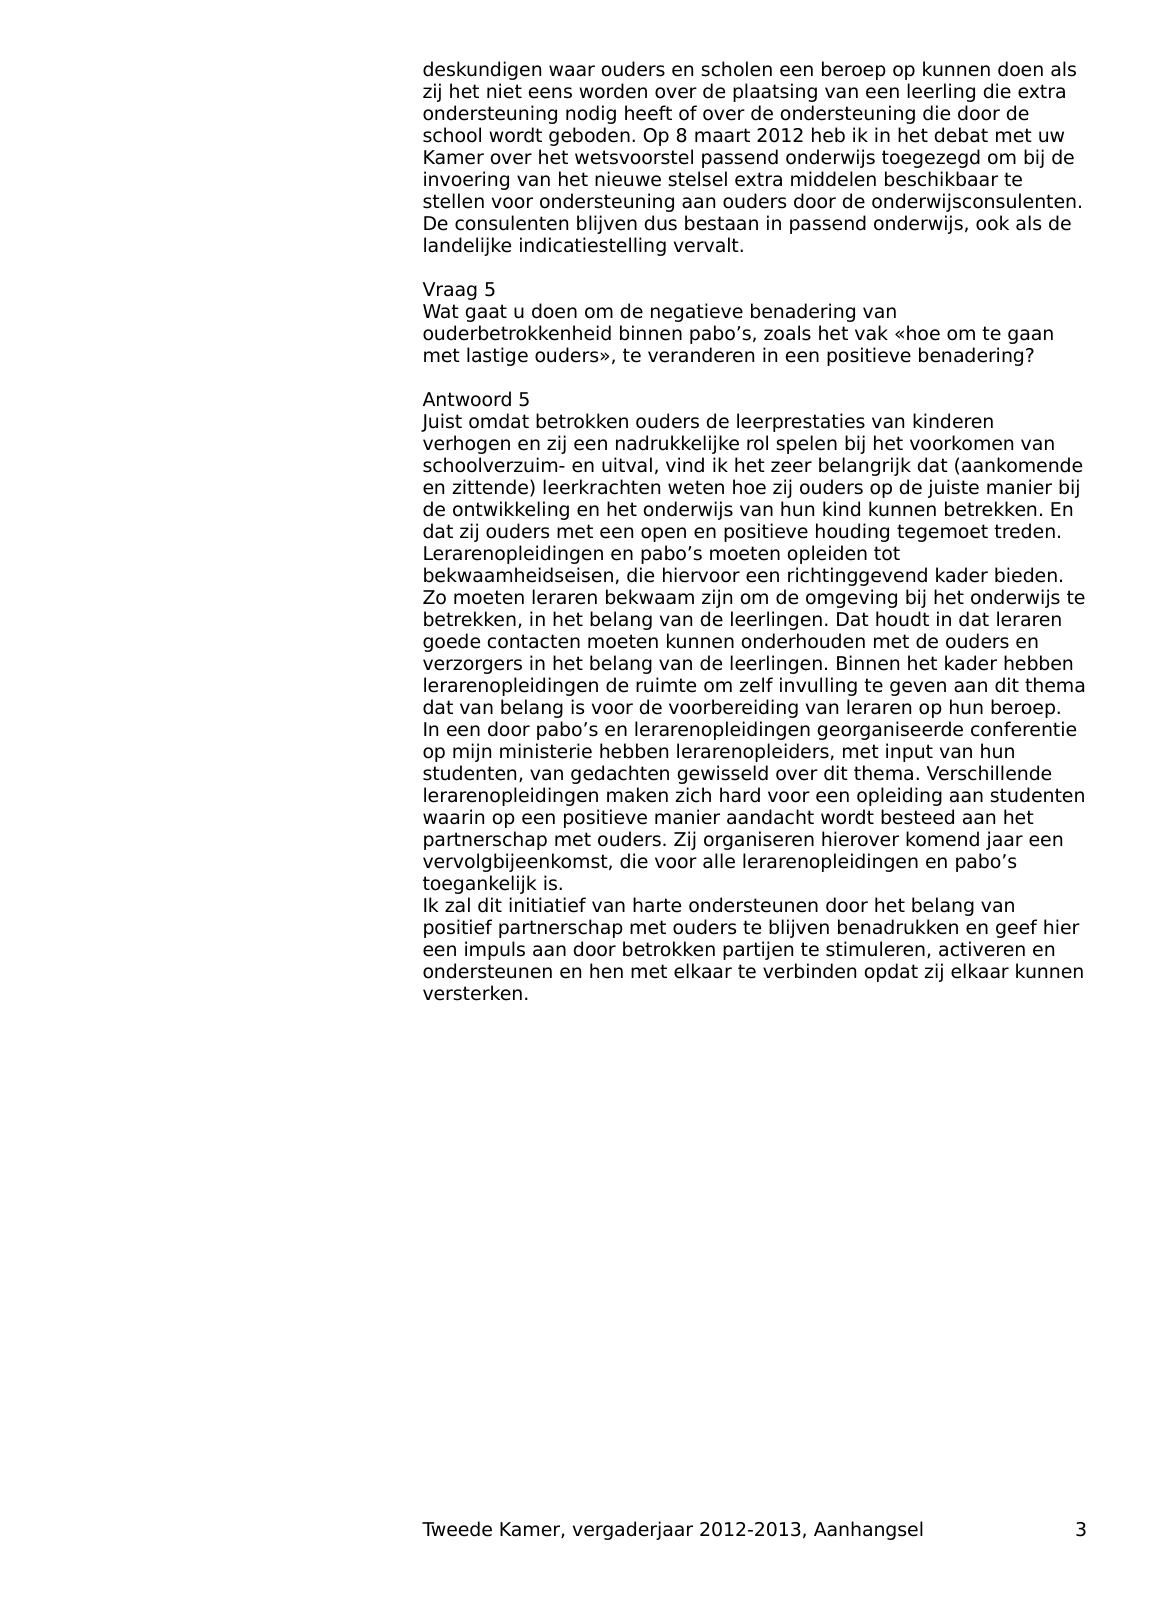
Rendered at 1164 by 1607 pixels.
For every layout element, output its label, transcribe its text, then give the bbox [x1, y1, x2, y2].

text Ik zal dit initiatief van harte ondersteunen door het belang van positief partnerschap met ouders te blijven benadrukken en geef hier een impuls aan door betrokken partijen te stimuleren, activeren en ondersteunen en hen met elkaar te verbinden opdat zij elkaar kunnen versterken. [422, 895, 1087, 1004]
text deskundigen waar ouders en scholen een beroep op kunnen doen als zij het niet eens worden over de plaatsing van een leerling die extra ondersteuning nodig heeft of over de ondersteuning die door de school wordt geboden. Op 8 maart 2012 heb ik in het debat met uw Kamer over het wetsvoorstel passend onderwijs toegezegd om bij de invoering van het nieuwe stelsel extra middelen beschikbaar te stellen voor ondersteuning aan ouders door de onderwijsconsulenten. De consulenten blijven dus bestaan in passend onderwijs, ook als de landelijke indicatiestelling vervalt. [422, 59, 1087, 257]
text Juist omdat betrokken ouders de leerprestaties van kinderen verhogen en zij een nadrukkelijke rol spelen bij het voorkomen van schoolverzuim- en uitval, vind ik het zeer belangrijk dat (aankomende en zittende) leerkrachten weten hoe zij ouders op de juiste manier bij de ontwikkeling en het onderwijs van hun kind kunnen betrekken. En dat zij ouders met een open en positieve houding tegemoet treden. [422, 411, 1087, 543]
text Wat gaat u doen om de negatieve benadering van ouderbetrokkenheid binnen pabo’s, zoals het vak «hoe om te gaan met lastige ouders», te veranderen in een positieve benadering? [422, 301, 1087, 367]
text Antwoord 5 [422, 389, 1087, 411]
text Lerarenopleidingen en pabo’s moeten opleiden tot bekwaamheidseisen, die hiervoor een richtinggevend kader bieden. Zo moeten leraren bekwaam zijn om de omgeving bij het onderwijs te betrekken, in het belang van de leerlingen. Dat houdt in dat leraren goede contacten moeten kunnen onderhouden met de ouders en verzorgers in het belang van de leerlingen. Binnen het kader hebben lerarenopleidingen de ruimte om zelf invulling te geven aan dit thema dat van belang is voor de voorbereiding van leraren op hun beroep. [422, 543, 1087, 719]
text In een door pabo’s en lerarenopleidingen georganiseerde conferentie op mijn ministerie hebben lerarenopleiders, met input van hun studenten, van gedachten gewisseld over dit thema. Verschillende lerarenopleidingen maken zich hard voor een opleiding aan studenten waarin op een positieve manier aandacht wordt besteed aan het partnerschap met ouders. Zij organiseren hierover komend jaar een vervolgbijeenkomst, die voor alle lerarenopleidingen en pabo’s toegankelijk is. [422, 719, 1087, 895]
text Vraag 5 [422, 279, 1087, 301]
